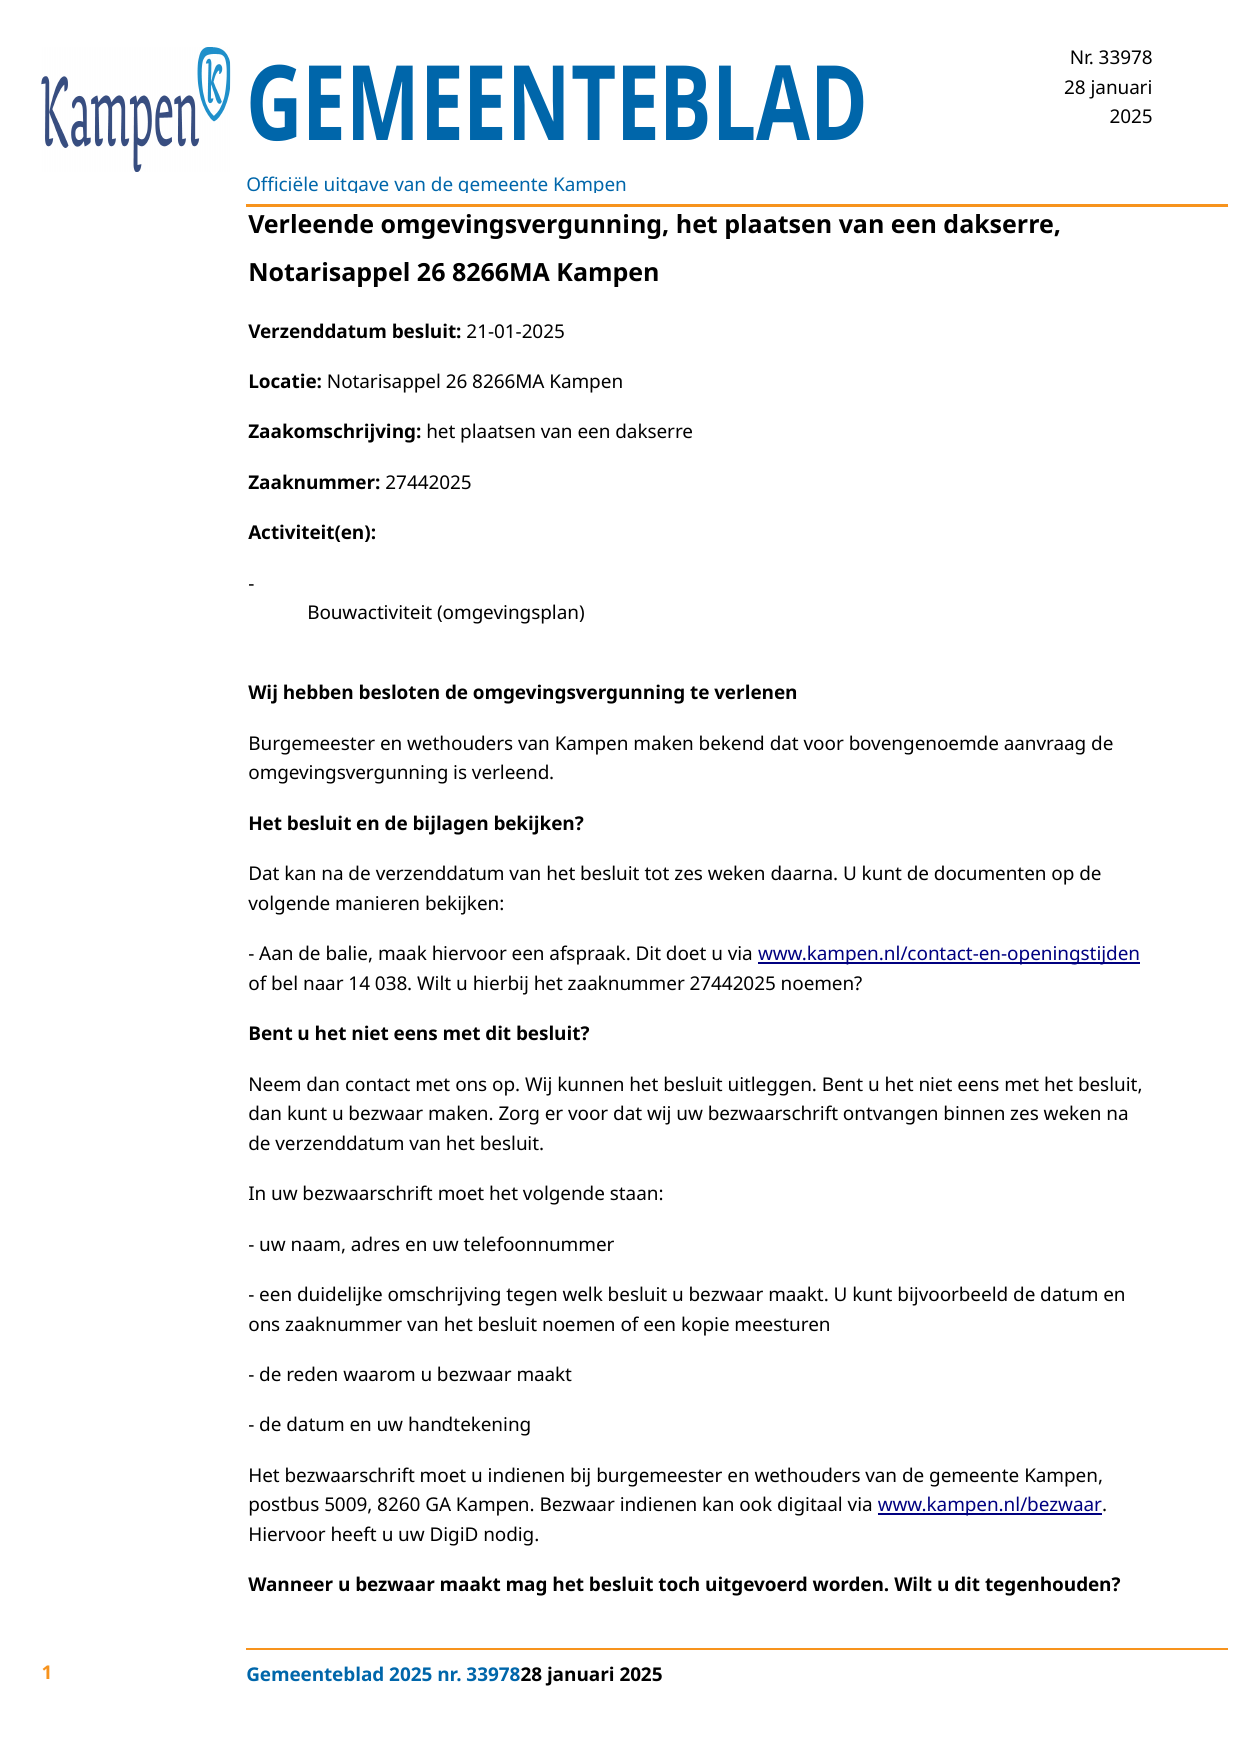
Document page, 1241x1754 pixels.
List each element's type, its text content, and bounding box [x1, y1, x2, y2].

text In uw bezwaarschrift moet het volgende staan: [248, 1180, 1152, 1206]
text Wanneer u bezwaar maakt mag het besluit toch uitgevoerd worden. Wilt u dit tegenhouden? [248, 1572, 1152, 1597]
text Het bezwaarschrift moet u indienen bij burgemeester en wethouders van de gemeente Kampen, postbus 5009, 8260 GA Kampen. Bezwaar indienen kan ook digitaal via www.kampen.nl/bezwaar. Hiervoor heeft u uw DigiD nodig. [248, 1462, 1152, 1547]
text - de datum en uw handtekening [248, 1412, 1152, 1437]
picture [41, 47, 231, 172]
text - een duidelijke omschrijving tegen welk besluit u bezwaar maakt. U kunt bijvoorbeeld de datum en ons zaaknummer van het besluit noemen of een kopie meesturen [248, 1281, 1152, 1337]
text Zaaknummer: 27442025 [248, 469, 1152, 495]
text Het besluit en de bijlagen bekijken? [248, 810, 1152, 836]
text Neem dan contact met ons op. Wij kunnen het besluit uitleggen. Bent u het niet eens met het besluit, dan kunt u bezwaar maken. Zorg er voor dat wij uw bezwaarschrift ontvangen binnen zes weken na de verzenddatum van het besluit. [248, 1071, 1152, 1156]
text Bent u het niet eens met dit besluit? [248, 1020, 1152, 1046]
text Activiteit(en): [248, 519, 1152, 545]
text - de reden waarom u bezwaar maakt [248, 1361, 1152, 1387]
list Bouwactiviteit (omgevingsplan) [248, 599, 1152, 625]
text Dat kan na de verzenddatum van het besluit tot zes weken daarna. U kunt de documenten op de volgende manieren bekijken: [248, 860, 1152, 916]
text Locatie: Notarisappel 26 8266MA Kampen [248, 368, 1152, 394]
text Verzenddatum besluit: 21-01-2025 [248, 318, 1152, 344]
text Burgemeester en wethouders van Kampen maken bekend dat voor bovengenoemde aanvraag de omgevingsvergunning is verleend. [248, 730, 1152, 785]
text Verleende omgevingsvergunning, het plaatsen van een dakserre, Notarisappel 26 8266MA Kampen [248, 207, 1152, 288]
text Zaakomschrijving: het plaatsen van een dakserre [248, 419, 1152, 444]
text Wij hebben besloten de omgevingsvergunning te verlenen [248, 679, 1152, 705]
text - uw naam, adres en uw telefoonnummer [248, 1231, 1152, 1257]
text - Aan de balie, maak hiervoor een afspraak. Dit doet u via www.kampen.nl/contact-en-openingstijden of bel naar 14 038. Wilt u hierbij het zaaknummer 27442025 noemen? [248, 940, 1152, 996]
